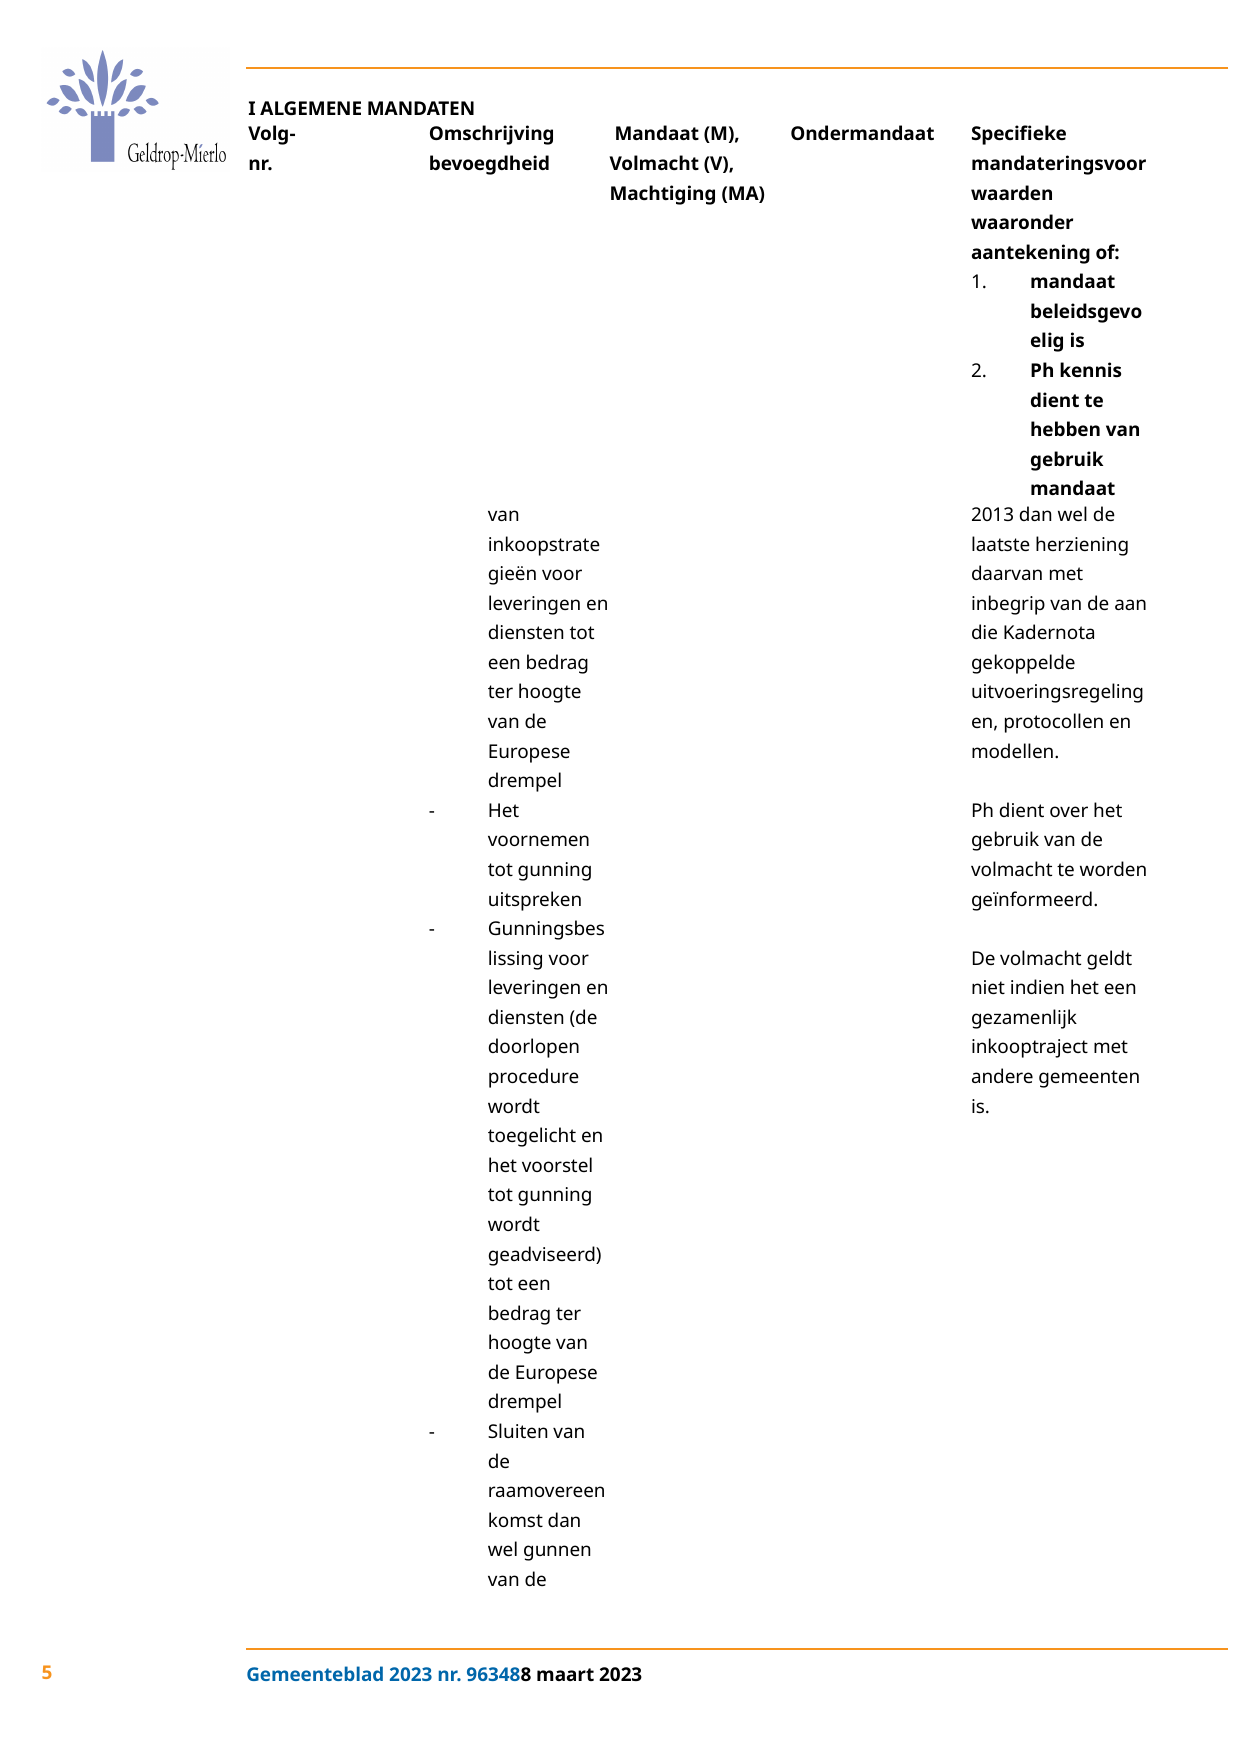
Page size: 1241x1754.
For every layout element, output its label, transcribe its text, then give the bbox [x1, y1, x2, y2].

table_cell 2013 dan wel de laatste herziening daarvan met inbegrip van de aan die Kadernota gekoppelde uitvoeringsregelingen, protocollen en modellen. Ph dient over het gebruik van de volmacht te worden geïnformeerd. De volmacht geldt niet indien het een gezamenlijk inkooptraject met andere gemeenten is. [971, 501, 1152, 1592]
table_cell Mandaat (M), Volmacht (V), Machtiging (MA) [609, 121, 790, 501]
table_cell van inkoopstrategieën voor leveringen en diensten tot een bedrag ter hoogte van de Europese drempel Het voornemen tot gunning uitspreken Gunningsbeslissing voor leveringen en diensten (de doorlopen procedure wordt toegelicht en het voorstel tot gunning wordt geadviseerd) tot een bedrag ter hoogte van de Europese drempel Sluiten van de raamovereenkomst dan wel gunnen van de [429, 501, 609, 1592]
table_cell Volg- nr. [248, 121, 429, 501]
table_cell Omschrijving bevoegdheid [429, 121, 609, 501]
picture [41, 47, 231, 172]
table_header I ALGEMENE MANDATEN [248, 95, 1152, 121]
table_cell Specifieke mandateringsvoorwaarden waaronder aantekening of: mandaat beleidsgevoelig is Ph kennis dient te hebben van gebruik mandaat [971, 121, 1152, 501]
table_cell [248, 501, 429, 1592]
table_cell [790, 501, 971, 1592]
table_cell [609, 501, 790, 1592]
table_cell Ondermandaat [790, 121, 971, 501]
